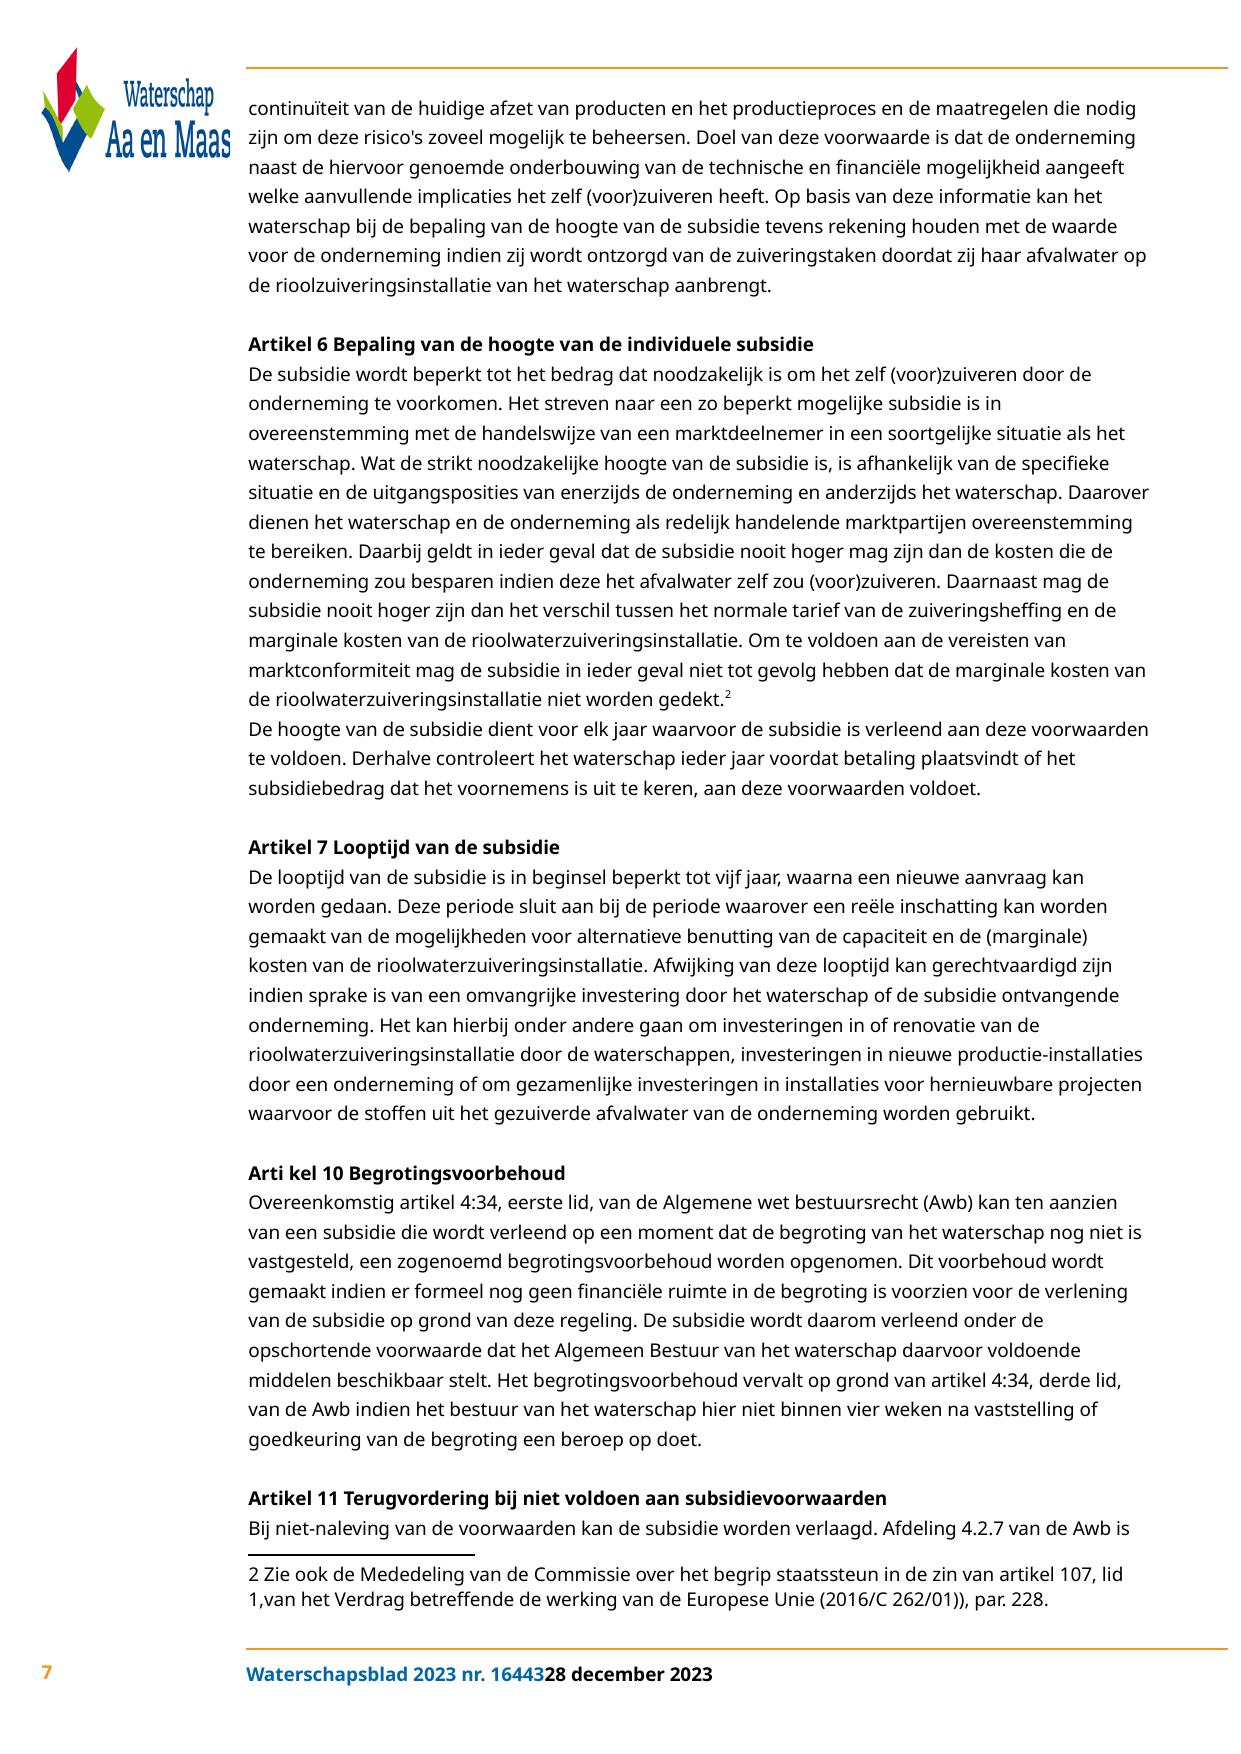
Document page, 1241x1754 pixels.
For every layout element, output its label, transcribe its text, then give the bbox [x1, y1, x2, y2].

picture [41, 47, 231, 172]
text Artikel 7 Looptijd van de subsidie [248, 834, 1152, 860]
text Bij niet-naleving van de voorwaarden kan de subsidie worden verlaagd. Afdeling 4.2.7 van de Awb is [248, 1515, 1152, 1541]
text Artikel 11 Terugvordering bij niet voldoen aan subsidievoorwaarden [248, 1485, 1152, 1511]
text De looptijd van de subsidie is in beginsel beperkt tot vijf jaar, waarna een nieuwe aanvraag kan worden gedaan. Deze periode sluit aan bij de periode waarover een reële inschatting kan worden gemaakt van de mogelijkheden voor alternatieve benutting van de capaciteit en de (marginale) kosten van de rioolwaterzuiveringsinstallatie. Afwijking van deze looptijd kan gerechtvaardigd zijn indien sprake is van een omvangrijke investering door het waterschap of de subsidie ontvangende onderneming. Het kan hierbij onder andere gaan om investeringen in of renovatie van de rioolwaterzuiveringsinstallatie door de waterschappen, investeringen in nieuwe productie-installaties door een onderneming of om gezamenlijke investeringen in installaties voor hernieuwbare projecten waarvoor de stoffen uit het gezuiverde afvalwater van de onderneming worden gebruikt. [248, 864, 1152, 1126]
text De hoogte van de subsidie dient voor elk jaar waarvoor de subsidie is verleend aan deze voorwaarden te voldoen. Derhalve controleert het waterschap ieder jaar voordat betaling plaatsvindt of het subsidiebedrag dat het voornemens is uit te keren, aan deze voorwaarden voldoet. [248, 716, 1152, 801]
text Overeenkomstig artikel 4:34, eerste lid, van de Algemene wet bestuursrecht (Awb) kan ten aanzien van een subsidie die wordt verleend op een moment dat de begroting van het waterschap nog niet is vastgesteld, een zogenoemd begrotingsvoorbehoud worden opgenomen. Dit voorbehoud wordt gemaakt indien er formeel nog geen financiële ruimte in de begroting is voorzien voor de verlening van de subsidie op grond van deze regeling. De subsidie wordt daarom verleend onder de opschortende voorwaarde dat het Algemeen Bestuur van het waterschap daarvoor voldoende middelen beschikbaar stelt. Het begrotingsvoorbehoud vervalt op grond van artikel 4:34, derde lid, van de Awb indien het bestuur van het waterschap hier niet binnen vier weken na vaststelling of goedkeuring van de begroting een beroep op doet. [248, 1189, 1152, 1452]
text continuïteit van de huidige afzet van producten en het productieproces en de maatregelen die nodig zijn om deze risico's zoveel mogelijk te beheersen. Doel van deze voorwaarde is dat de onderneming naast de hiervoor genoemde onderbouwing van de technische en financiële mogelijkheid aangeeft welke aanvullende implicaties het zelf (voor)zuiveren heeft. Op basis van deze informatie kan het waterschap bij de bepaling van de hoogte van de subsidie tevens rekening houden met de waarde voor de onderneming indien zij wordt ontzorgd van de zuiveringstaken doordat zij haar afvalwater op de rioolzuiveringsinstallatie van het waterschap aanbrengt. [248, 95, 1152, 298]
text De subsidie wordt beperkt tot het bedrag dat noodzakelijk is om het zelf (voor)zuiveren door de onderneming te voorkomen. Het streven naar een zo beperkt mogelijke subsidie is in overeenstemming met de handelswijze van een marktdeelnemer in een soortgelijke situatie als het waterschap. Wat de strikt noodzakelijke hoogte van de subsidie is, is afhankelijk van de specifieke situatie en de uitgangsposities van enerzijds de onderneming en anderzijds het waterschap. Daarover dienen het waterschap en de onderneming als redelijk handelende marktpartijen overeenstemming te bereiken. Daarbij geldt in ieder geval dat de subsidie nooit hoger mag zijn dan de kosten die de onderneming zou besparen indien deze het afvalwater zelf zou (voor)zuiveren. Daarnaast mag de subsidie nooit hoger zijn dan het verschil tussen het normale tarief van de zuiveringsheffing en de marginale kosten van de rioolwaterzuiveringsinstallatie. Om te voldoen aan de vereisten van marktconformiteit mag de subsidie in ieder geval niet tot gevolg hebben dat de marginale kosten van de rioolwaterzuiveringsinstallatie niet worden gedekt. [248, 361, 1152, 712]
text Zie ook de Mededeling van de Commissie over het begrip staatssteun in de zin van artikel 107, lid 1,van het Verdrag betreffende de werking van de Europese Unie (2016/C 262/01)), par. 228. [248, 1561, 1152, 1612]
text Arti kel 10 Begrotingsvoorbehoud [248, 1160, 1152, 1186]
text Artikel 6 Bepaling van de hoogte van de individuele subsidie [248, 331, 1152, 357]
